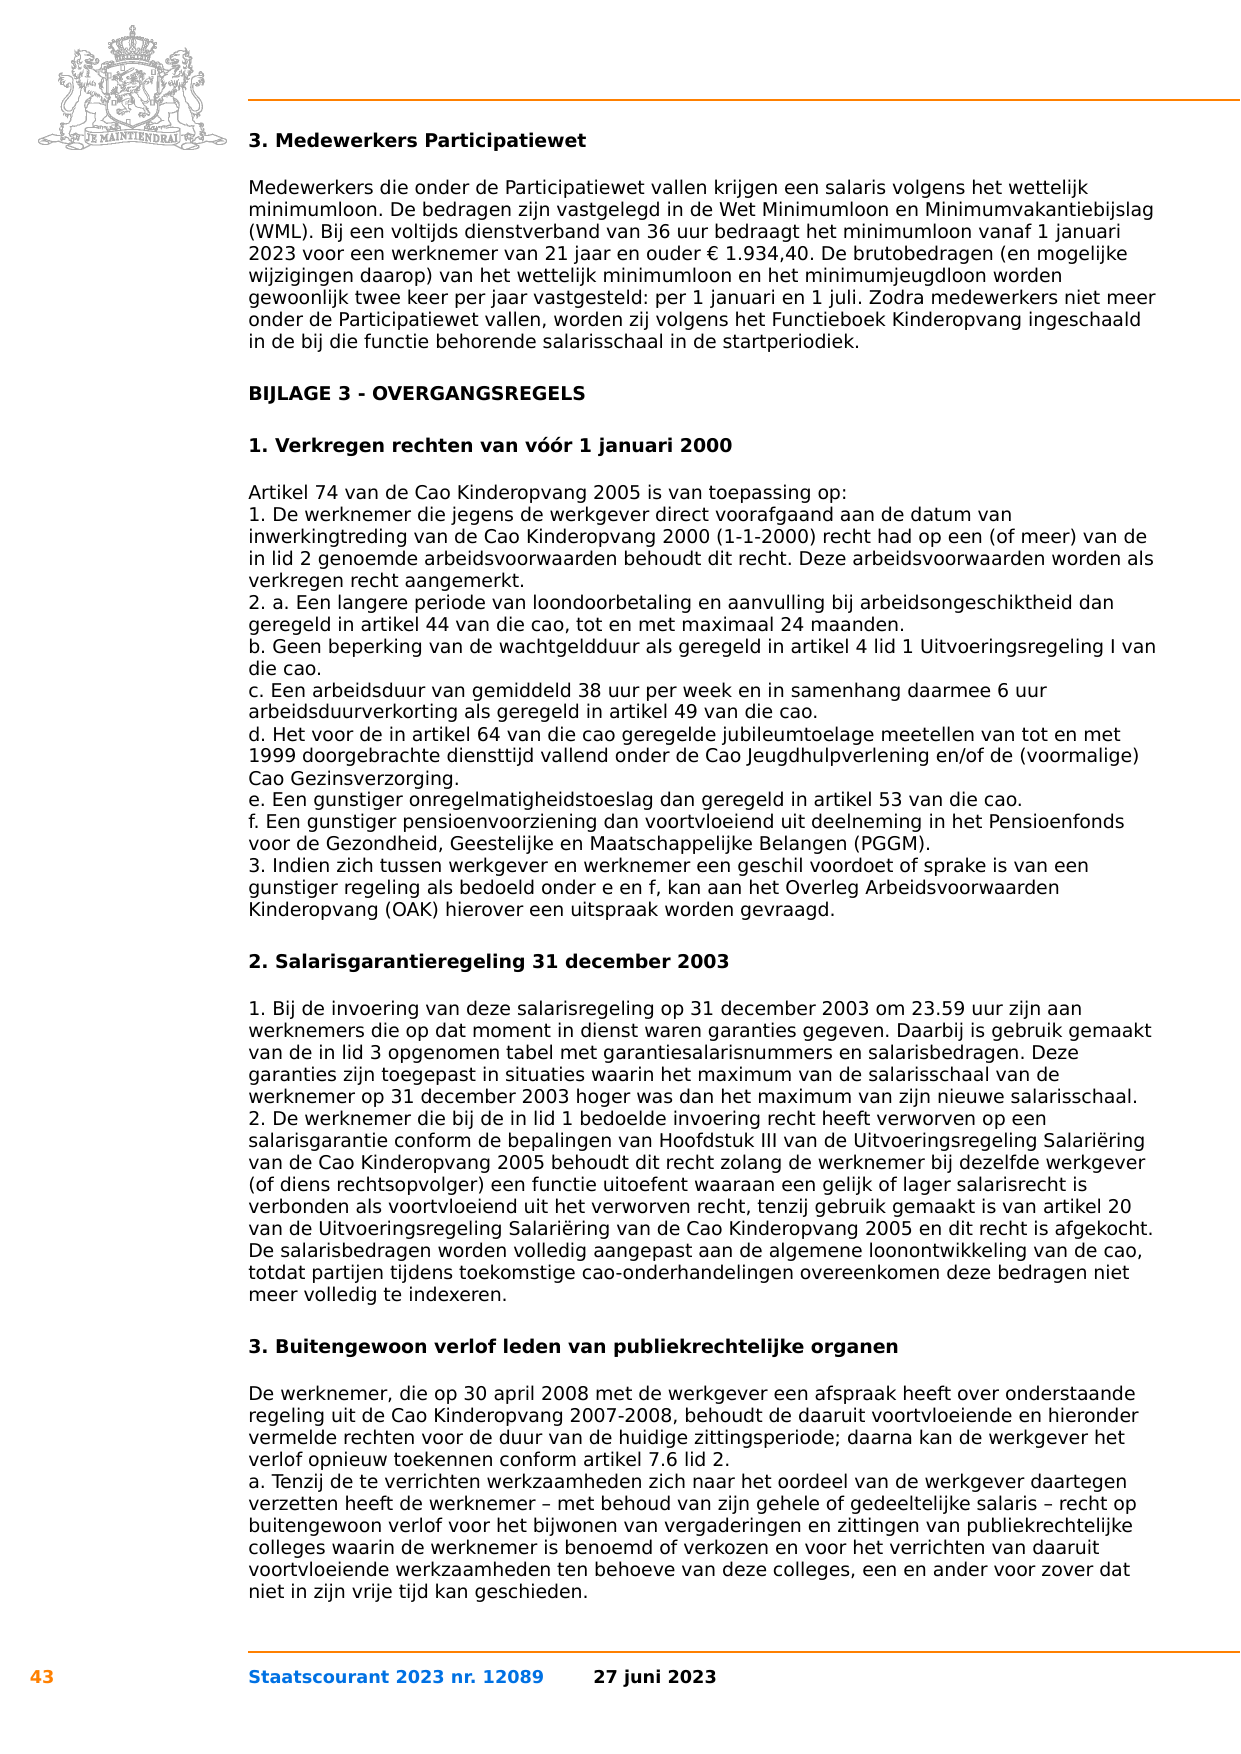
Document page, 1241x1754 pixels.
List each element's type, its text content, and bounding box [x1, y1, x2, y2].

text 1. De werknemer die jegens de werkgever direct voorafgaand aan de datum van inwerkingtreding van de Cao Kinderopvang 2000 (1-1-2000) recht had op een (of meer) van de in lid 2 genoemde arbeidsvoorwaarden behoudt dit recht. Deze arbeidsvoorwaarden worden als verkregen recht aangemerkt. [248, 504, 1163, 592]
text a. Tenzij de te verrichten werkzaamheden zich naar het oordeel van de werkgever daartegen verzetten heeft de werknemer – met behoud van zijn gehele of gedeeltelijke salaris – recht op buitengewoon verlof voor het bijwonen van vergaderingen en zittingen van publiekrechtelijke colleges waarin de werknemer is benoemd of verkozen en voor het verrichten van daaruit voortvloeiende werkzaamheden ten behoeve van deze colleges, een en ander voor zover dat niet in zijn vrije tijd kan geschieden. [248, 1471, 1163, 1603]
subtitle 3. Buitengewoon verlof leden van publiekrechtelijke organen [248, 1336, 1163, 1358]
text 2. De werknemer die bij de in lid 1 bedoelde invoering recht heeft verworven op een salarisgarantie conform de bepalingen van Hoofdstuk III van de Uitvoeringsregeling Salariëring van de Cao Kinderopvang 2005 behoudt dit recht zolang de werknemer bij dezelfde werkgever (of diens rechtsopvolger) een functie uitoefent waaraan een gelijk of lager salarisrecht is verbonden als voortvloeiend uit het verworven recht, tenzij gebruik gemaakt is van artikel 20 van de Uitvoeringsregeling Salariëring van de Cao Kinderopvang 2005 en dit recht is afgekocht. [248, 1108, 1163, 1240]
picture [38, 25, 227, 150]
text De werknemer, die op 30 april 2008 met de werkgever een afspraak heeft over onderstaande regeling uit de Cao Kinderopvang 2007-2008, behoudt de daaruit voortvloeiende en hieronder vermelde rechten voor de duur van de huidige zittingsperiode; daarna kan de werkgever het verlof opnieuw toekennen conform artikel 7.6 lid 2. [248, 1383, 1163, 1471]
text f. Een gunstiger pensioenvoorziening dan voortvloeiend uit deelneming in het Pensioenfonds voor de Gezondheid, Geestelijke en Maatschappelijke Belangen (PGGM). [248, 811, 1163, 855]
text De salarisbedragen worden volledig aangepast aan de algemene loonontwikkeling van de cao, totdat partijen tijdens toekomstige cao-onderhandelingen overeenkomen deze bedragen niet meer volledig te indexeren. [248, 1240, 1163, 1306]
text Artikel 74 van de Cao Kinderopvang 2005 is van toepassing op: [248, 482, 1163, 504]
text 3. Indien zich tussen werkgever en werknemer een geschil voordoet of sprake is van een gunstiger regeling als bedoeld onder e en f, kan aan het Overleg Arbeidsvoorwaarden Kinderopvang (OAK) hierover een uitspraak worden gevraagd. [248, 855, 1163, 921]
text b. Geen beperking van de wachtgeldduur als geregeld in artikel 4 lid 1 Uitvoeringsregeling I van die cao. [248, 636, 1163, 679]
subtitle 1. Verkregen rechten van vóór 1 januari 2000 [248, 435, 1163, 457]
subtitle 3. Medewerkers Participatiewet [248, 130, 1163, 152]
text 2. a. Een langere periode van loondoorbetaling en aanvulling bij arbeidsongeschiktheid dan geregeld in artikel 44 van die cao, tot en met maximaal 24 maanden. [248, 592, 1163, 636]
text c. Een arbeidsduur van gemiddeld 38 uur per week en in samenhang daarmee 6 uur arbeidsduurverkorting als geregeld in artikel 49 van die cao. [248, 679, 1163, 723]
text d. Het voor de in artikel 64 van die cao geregelde jubileumtoelage meetellen van tot en met 1999 doorgebrachte diensttijd vallend onder de Cao Jeugdhulpverlening en/of de (voormalige) Cao Gezinsverzorging. [248, 723, 1163, 789]
text 1. Bij de invoering van deze salarisregeling op 31 december 2003 om 23.59 uur zijn aan werknemers die op dat moment in dienst waren garanties gegeven. Daarbij is gebruik gemaakt van de in lid 3 opgenomen tabel met garantiesalarisnummers en salarisbedragen. Deze garanties zijn toegepast in situaties waarin het maximum van de salarisschaal van de werknemer op 31 december 2003 hoger was dan het maximum van zijn nieuwe salarisschaal. [248, 998, 1163, 1108]
text e. Een gunstiger onregelmatigheidstoeslag dan geregeld in artikel 53 van die cao. [248, 789, 1163, 811]
subtitle BIJLAGE 3 - OVERGANGSREGELS [248, 383, 1163, 405]
subtitle 2. Salarisgarantieregeling 31 december 2003 [248, 951, 1163, 973]
text Medewerkers die onder de Participatiewet vallen krijgen een salaris volgens het wettelijk minimumloon. De bedragen zijn vastgelegd in de Wet Minimumloon en Minimumvakantiebijslag (WML). Bij een voltijds dienstverband van 36 uur bedraagt het minimumloon vanaf 1 januari 2023 voor een werknemer van 21 jaar en ouder € 1.934,40. De brutobedragen (en mogelijke wijzigingen daarop) van het wettelijk minimumloon en het minimumjeugdloon worden gewoonlijk twee keer per jaar vastgesteld: per 1 januari en 1 juli. Zodra medewerkers niet meer onder de Participatiewet vallen, worden zij volgens het Functieboek Kinderopvang ingeschaald in de bij die functie behorende salarisschaal in de startperiodiek. [248, 177, 1163, 353]
